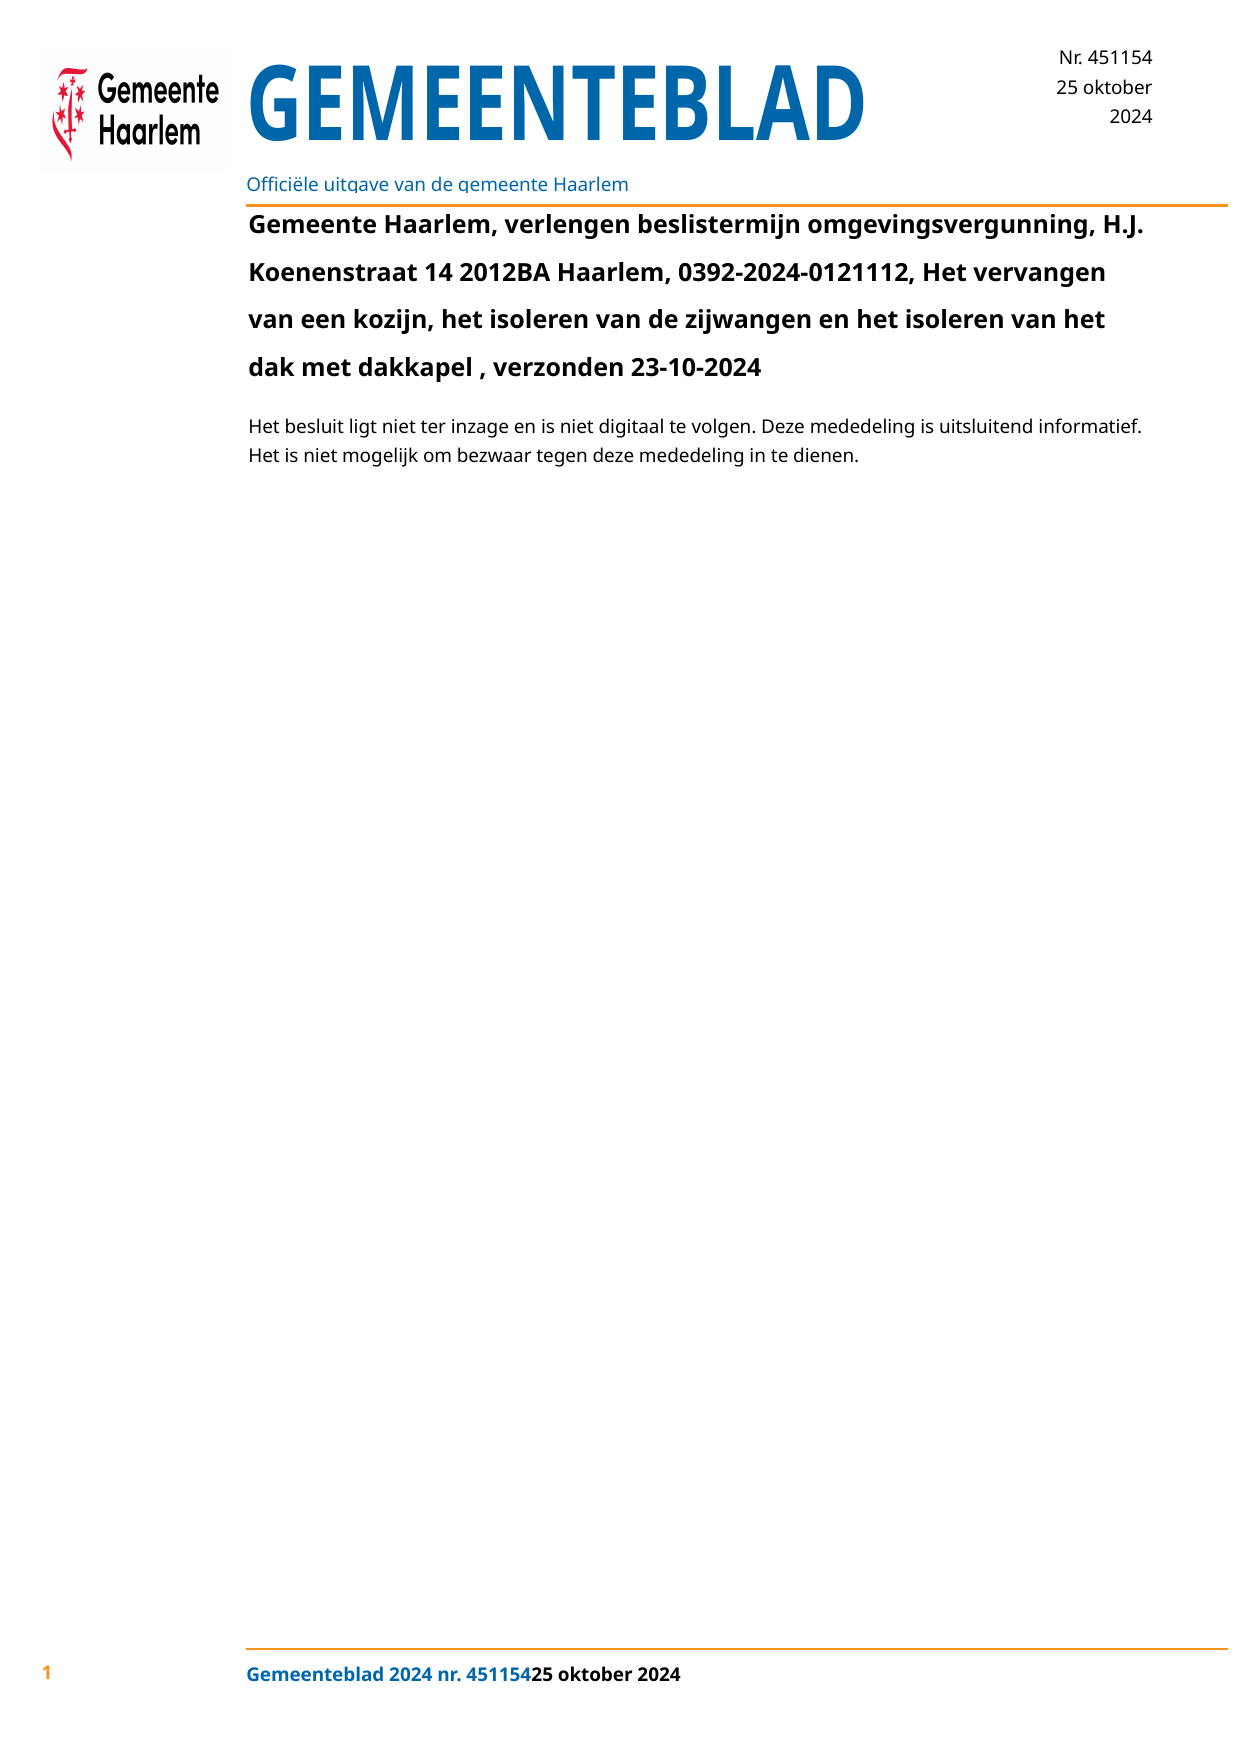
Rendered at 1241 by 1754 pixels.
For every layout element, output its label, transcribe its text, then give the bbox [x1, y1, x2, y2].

text Het besluit ligt niet ter inzage en is niet digitaal te volgen. Deze mededeling is uitsluitend informatief. Het is niet mogelijk om bezwaar tegen deze mededeling in te dienen. [248, 413, 1152, 468]
text Gemeente Haarlem, verlengen beslistermijn omgevingsvergunning, H.J. Koenenstraat 14 2012BA Haarlem, 0392-2024-0121112, Het vervangen van een kozijn, het isoleren van de zijwangen en het isoleren van het dak met dakkapel , verzonden 23-10-2024 [248, 207, 1152, 384]
picture [41, 47, 231, 172]
